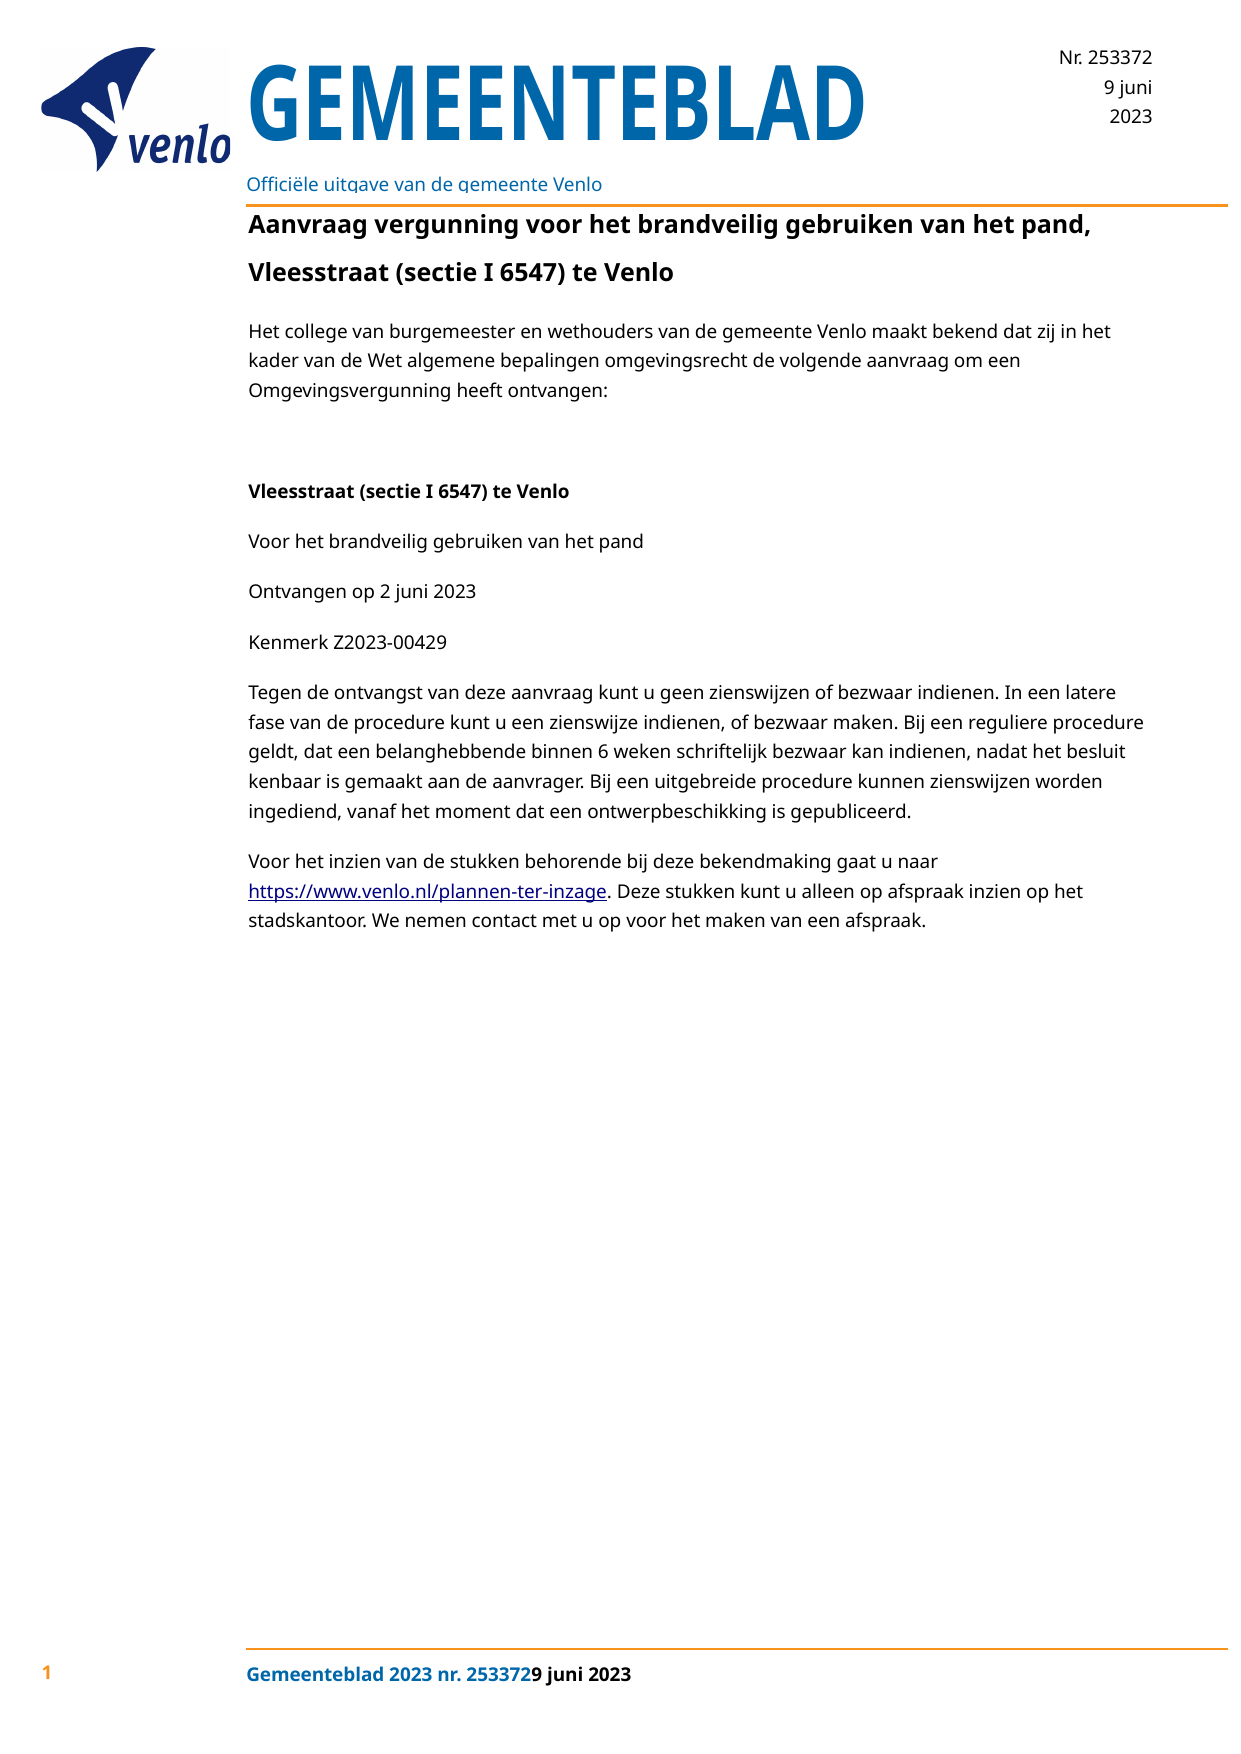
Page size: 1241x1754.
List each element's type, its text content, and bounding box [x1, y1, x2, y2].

text Aanvraag vergunning voor het brandveilig gebruiken van het pand, Vleesstraat (sectie I 6547) te Venlo [248, 207, 1152, 288]
text Ontvangen op 2 juni 2023 [248, 579, 1152, 604]
text Kenmerk Z2023-00429 [248, 629, 1152, 655]
text Voor het brandveilig gebruiken van het pand [248, 528, 1152, 554]
text Tegen de ontvangst van deze aanvraag kunt u geen zienswijzen of bezwaar indienen. In een latere fase van de procedure kunt u een zienswijze indienen, of bezwaar maken. Bij een reguliere procedure geldt, dat een belanghebbende binnen 6 weken schriftelijk bezwaar kan indienen, nadat het besluit kenbaar is gemaakt aan de aanvrager. Bij een uitgebreide procedure kunnen zienswijzen worden ingediend, vanaf het moment dat een ontwerpbeschikking is gepubliceerd. [248, 679, 1152, 824]
text Het college van burgemeester en wethouders van de gemeente Venlo maakt bekend dat zij in het kader van de Wet algemene bepalingen omgevingsrecht de volgende aanvraag om een Omgevingsvergunning heeft ontvangen: [248, 318, 1152, 403]
text Vleesstraat (sectie I 6547) te Venlo [248, 478, 1152, 504]
picture [41, 47, 231, 172]
text Voor het inzien van de stukken behorende bij deze bekendmaking gaat u naar https://www.venlo.nl/plannen-ter-inzage. Deze stukken kunt u alleen op afspraak inzien op het stadskantoor. We nemen contact met u op voor het maken van een afspraak. [248, 848, 1152, 933]
